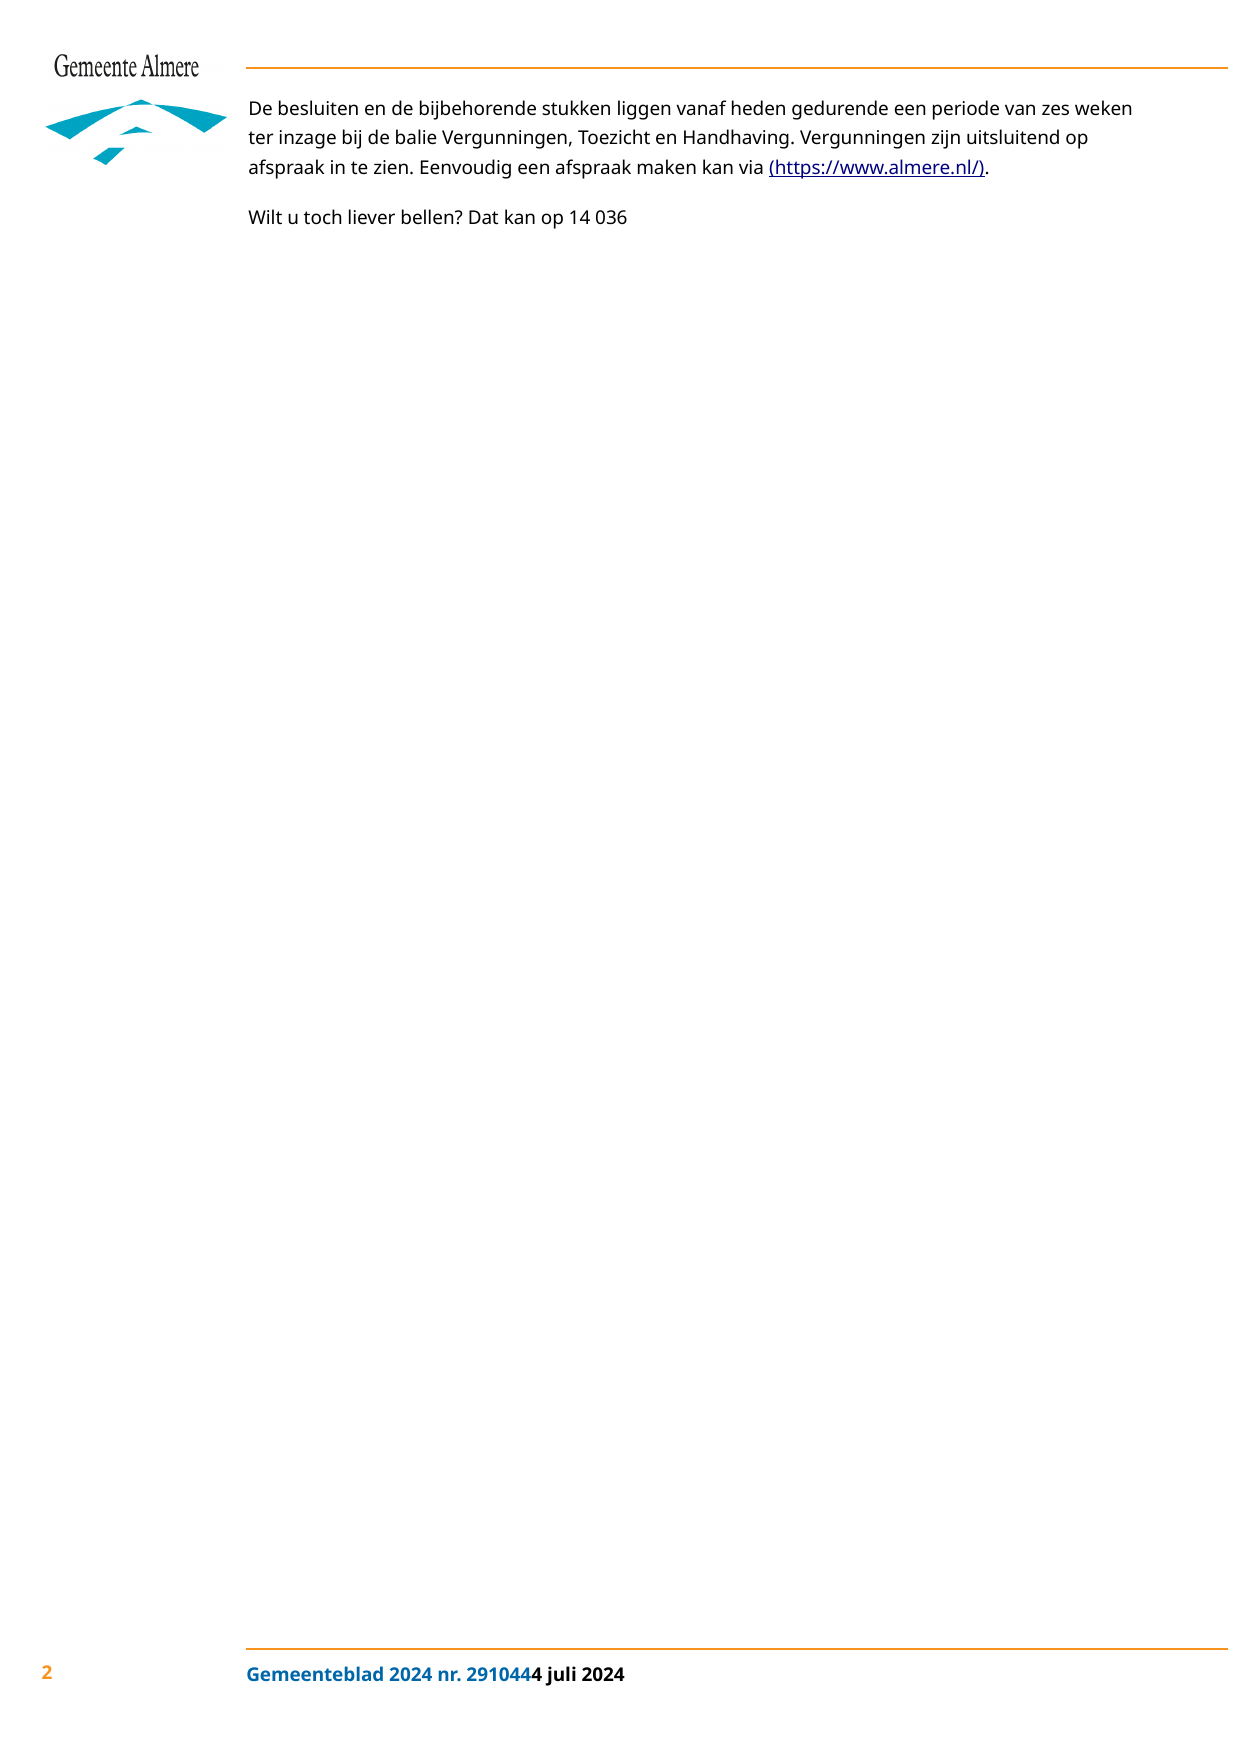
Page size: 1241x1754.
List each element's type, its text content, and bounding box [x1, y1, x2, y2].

picture [41, 47, 231, 172]
text De besluiten en de bijbehorende stukken liggen vanaf heden gedurende een periode van zes weken ter inzage bij de balie Vergunningen, Toezicht en Handhaving. Vergunningen zijn uitsluitend op afspraak in te zien. Eenvoudig een afspraak maken kan via (https://www.almere.nl/). [248, 95, 1152, 180]
text Wilt u toch liever bellen? Dat kan op 14 036 [248, 204, 1152, 230]
